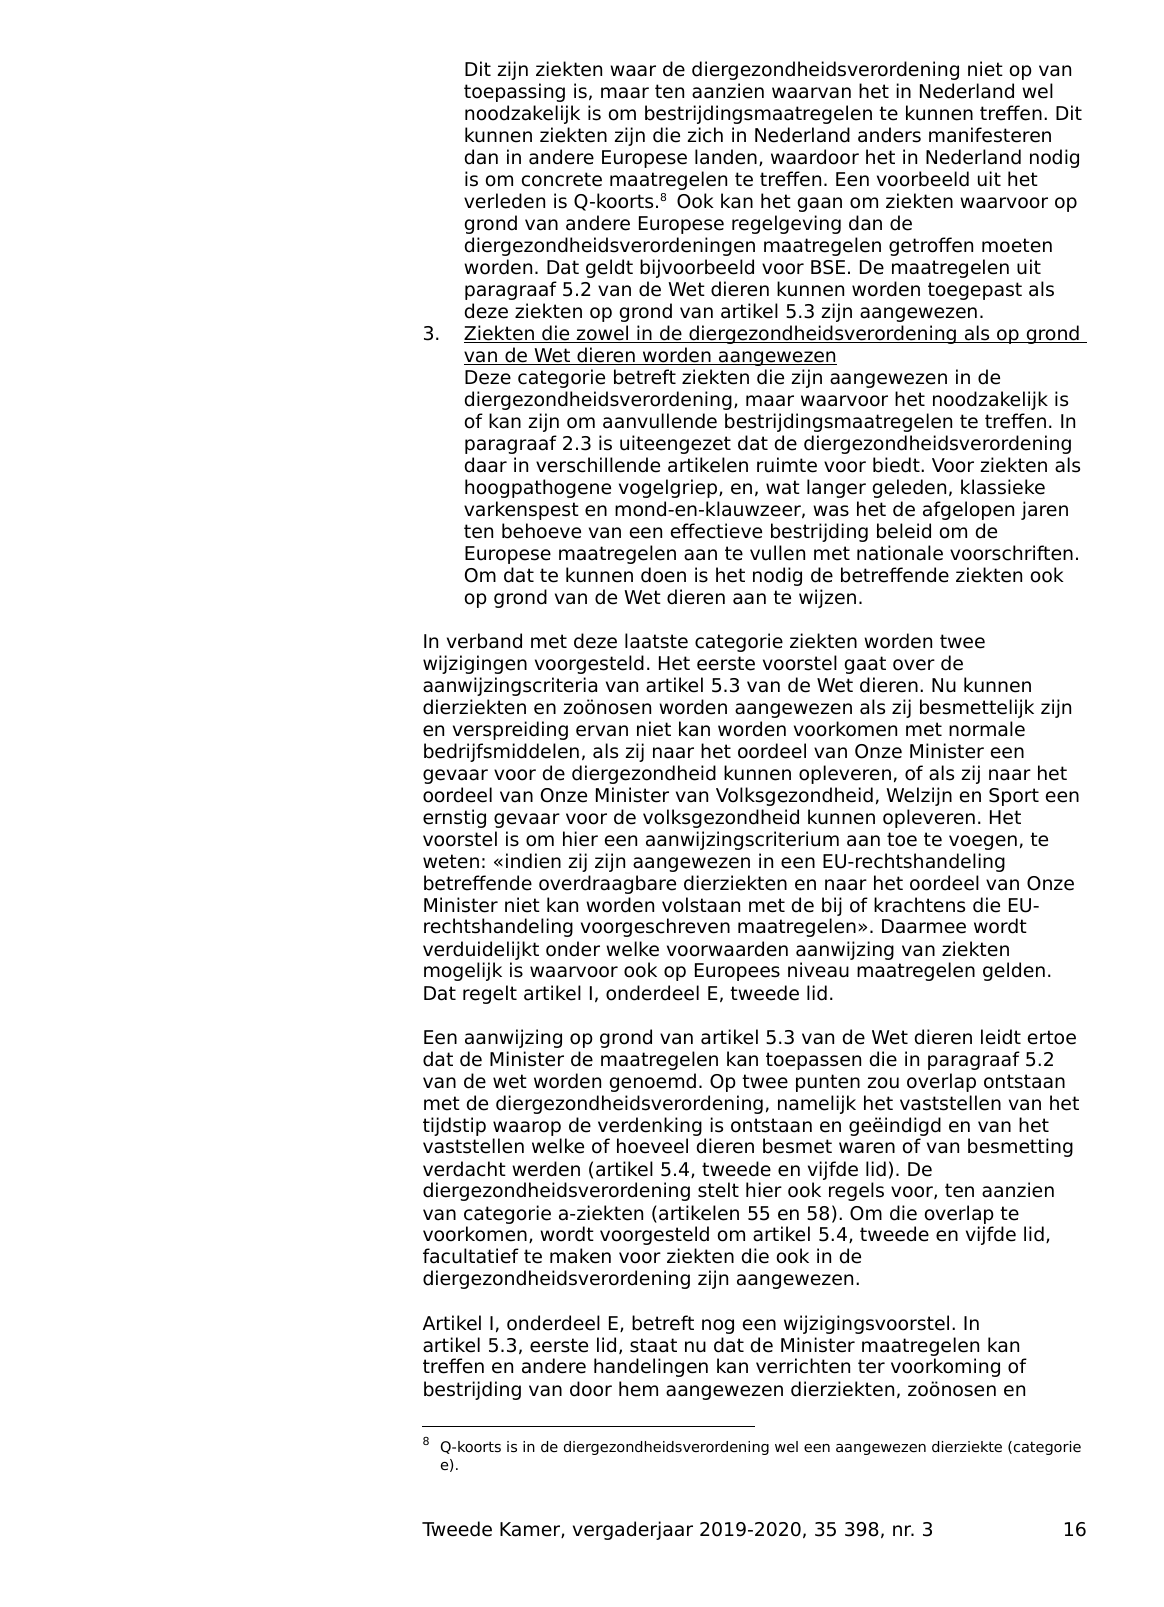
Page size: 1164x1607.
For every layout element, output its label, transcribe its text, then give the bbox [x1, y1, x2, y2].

text Artikel I, onderdeel E, betreft nog een wijzigingsvoorstel. In artikel 5.3, eerste lid, staat nu dat de Minister maatregelen kan treffen en andere handelingen kan verrichten ter voorkoming of bestrijding van door hem aangewezen dierziekten, zoönosen en [422, 1312, 1087, 1400]
text In verband met deze laatste categorie ziekten worden twee wijzigingen voorgesteld. Het eerste voorstel gaat over de aanwijzingscriteria van artikel 5.3 van de Wet dieren. Nu kunnen dierziekten en zoönosen worden aangewezen als zij besmettelijk zijn en verspreiding ervan niet kan worden voorkomen met normale bedrijfsmiddelen, als zij naar het oordeel van Onze Minister een gevaar voor de diergezondheid kunnen opleveren, of als zij naar het oordeel van Onze Minister van Volksgezondheid, Welzijn en Sport een ernstig gevaar voor de volksgezondheid kunnen opleveren. Het voorstel is om hier een aanwijzingscriterium aan toe te voegen, te weten: «indien zij zijn aangewezen in een EU-rechtshandeling betreffende overdraagbare dierziekten en naar het oordeel van Onze Minister niet kan worden volstaan met de bij of krachtens die EU-rechtshandeling voorgeschreven maatregelen». Daarmee wordt verduidelijkt onder welke voorwaarden aanwijzing van ziekten mogelijk is waarvoor ook op Europees niveau maatregelen gelden. Dat regelt artikel I, onderdeel E, tweede lid. [422, 631, 1087, 1004]
text Q-koorts is in de diergezondheidsverordening wel een aangewezen dierziekte (categorie e). [422, 1435, 1087, 1474]
text Dit zijn ziekten waar de diergezondheidsverordening niet op van toepassing is, maar ten aanzien waarvan het in Nederland wel noodzakelijk is om bestrijdingsmaatregelen te kunnen treffen. Dit kunnen ziekten zijn die zich in Nederland anders manifesteren dan in andere Europese landen, waardoor het in Nederland nodig is om concrete maatregelen te treffen. Een voorbeeld uit het verleden is Q-koorts. Ook kan het gaan om ziekten waarvoor op grond van andere Europese regelgeving dan de diergezondheidsverordeningen maatregelen getroffen moeten worden. Dat geldt bijvoorbeeld voor BSE. De maatregelen uit paragraaf 5.2 van de Wet dieren kunnen worden toegepast als deze ziekten op grond van artikel 5.3 zijn aangewezen. [464, 59, 1087, 323]
text Een aanwijzing op grond van artikel 5.3 van de Wet dieren leidt ertoe dat de Minister de maatregelen kan toepassen die in paragraaf 5.2 van de wet worden genoemd. Op twee punten zou overlap ontstaan met de diergezondheidsverordening, namelijk het vaststellen van het tijdstip waarop de verdenking is ontstaan en geëindigd en van het vaststellen welke of hoeveel dieren besmet waren of van besmetting verdacht werden (artikel 5.4, tweede en vijfde lid). De diergezondheidsverordening stelt hier ook regels voor, ten aanzien van categorie a-ziekten (artikelen 55 en 58). Om die overlap te voorkomen, wordt voorgesteld om artikel 5.4, tweede en vijfde lid, facultatief te maken voor ziekten die ook in de diergezondheidsverordening zijn aangewezen. [422, 1027, 1087, 1290]
text 3. Ziekten die zowel in de diergezondheidsverordening als op grond van de Wet dieren worden aangewezen [422, 323, 1087, 367]
text Deze categorie betreft ziekten die zijn aangewezen in de diergezondheidsverordening, maar waarvoor het noodzakelijk is of kan zijn om aanvullende bestrijdingsmaatregelen te treffen. In paragraaf 2.3 is uiteengezet dat de diergezondheidsverordening daar in verschillende artikelen ruimte voor biedt. Voor ziekten als hoogpathogene vogelgriep, en, wat langer geleden, klassieke varkenspest en mond-en-klauwzeer, was het de afgelopen jaren ten behoeve van een effectieve bestrijding beleid om de Europese maatregelen aan te vullen met nationale voorschriften. Om dat te kunnen doen is het nodig de betreffende ziekten ook op grond van de Wet dieren aan te wijzen. [464, 367, 1087, 608]
